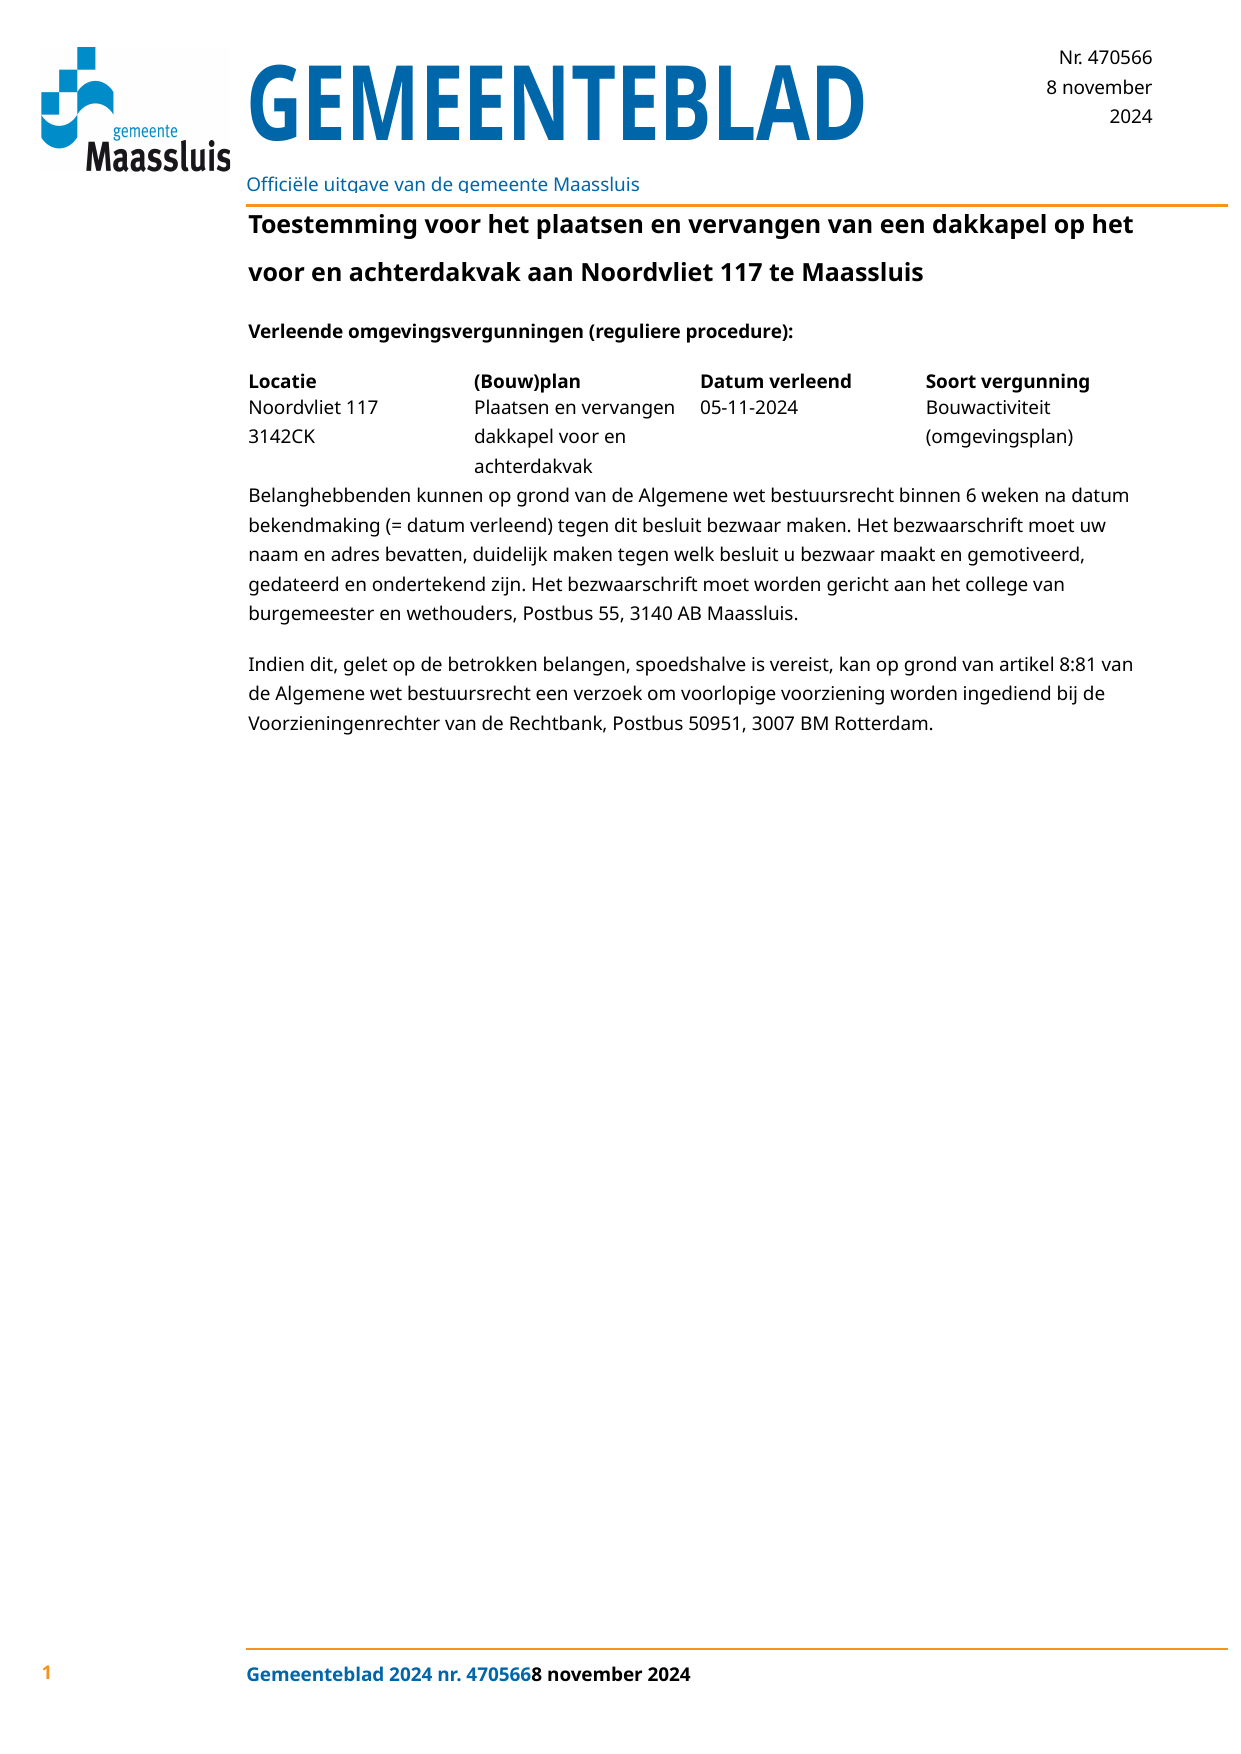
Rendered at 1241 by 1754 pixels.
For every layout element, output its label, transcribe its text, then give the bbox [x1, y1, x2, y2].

text Indien dit, gelet op de betrokken belangen, spoedshalve is vereist, kan op grond van artikel 8:81 van de Algemene wet bestuursrecht een verzoek om voorlopige voorziening worden ingediend bij de Voorzieningenrechter van de Rechtbank, Postbus 50951, 3007 BM Rotterdam. [248, 651, 1152, 736]
text Belanghebbenden kunnen op grond van de Algemene wet bestuursrecht binnen 6 weken na datum bekendmaking (= datum verleend) tegen dit besluit bezwaar maken. Het bezwaarschrift moet uw naam en adres bevatten, duidelijk maken tegen welk besluit u bezwaar maakt en gemotiveerd, gedateerd en ondertekend zijn. Het bezwaarschrift moet worden gericht aan het college van burgemeester en wethouders, Postbus 55, 3140 AB Maassluis. [248, 482, 1152, 626]
text Verleende omgevingsvergunningen (reguliere procedure): [248, 318, 1152, 344]
table_cell Bouwactiviteit (omgevingsplan) [926, 394, 1152, 479]
table_header Datum verleend [700, 369, 926, 394]
table_header Soort vergunning [926, 369, 1152, 394]
text Toestemming voor het plaatsen en vervangen van een dakkapel op het voor en achterdakvak aan Noordvliet 117 te Maassluis [248, 207, 1152, 288]
picture [41, 47, 77, 92]
table_header (Bouw)plan [474, 369, 700, 394]
table_header Locatie [248, 369, 474, 394]
table_cell Noordvliet 117 3142CK [248, 394, 474, 479]
picture [41, 47, 231, 172]
table_cell Plaatsen en vervangen dakkapel voor en achterdakvak [474, 394, 700, 479]
table_cell 05-11-2024 [700, 394, 926, 479]
